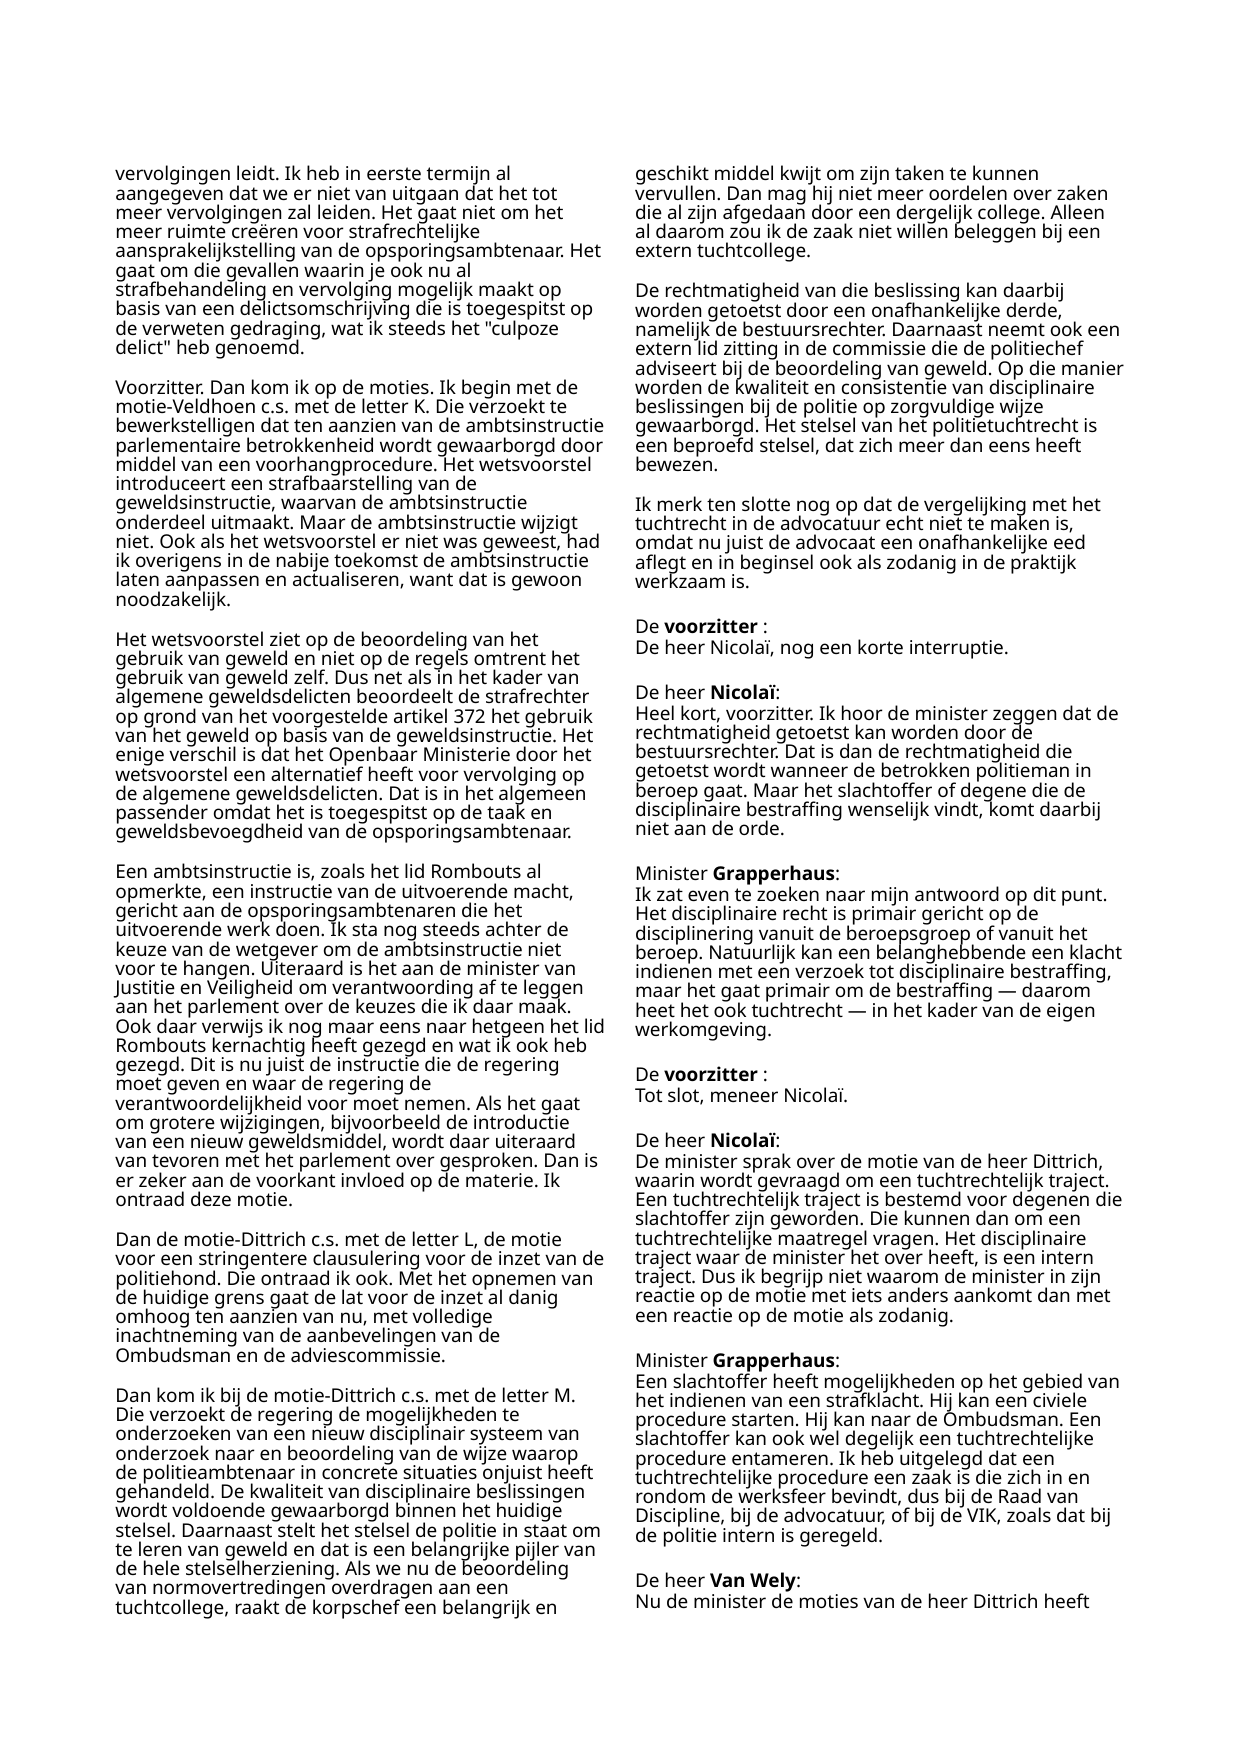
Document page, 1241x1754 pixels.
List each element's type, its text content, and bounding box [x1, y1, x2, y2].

text Voorzitter. Dan kom ik op de moties. Ik begin met de motie-Veldhoen c.s. met de letter K. Die verzoekt te bewerkstelligen dat ten aanzien van de ambtsinstructie parlementaire betrokkenheid wordt gewaarborgd door middel van een voorhangprocedure. Het wetsvoorstel introduceert een strafbaarstelling van de geweldsinstructie, waarvan de ambtsinstructie onderdeel uitmaakt. Maar de ambtsinstructie wijzigt niet. Ook als het wetsvoorstel er niet was geweest, had ik overigens in de nabije toekomst de ambtsinstructie laten aanpassen en actualiseren, want dat is gewoon noodzakelijk. [115, 379, 605, 610]
text Ik merk ten slotte nog op dat de vergelijking met het tuchtrecht in de advocatuur echt niet te maken is, omdat nu juist de advocaat een onafhankelijke eed aflegt en in beginsel ook als zodanig in de praktijk werkzaam is. [635, 496, 1125, 592]
text De heer Nicolaï: [635, 1127, 1125, 1153]
text Nu de minister de moties van de heer Dittrich heeft [635, 1593, 1125, 1612]
text De rechtmatigheid van die beslissing kan daarbij worden getoetst door een onafhankelijke derde, namelijk de bestuursrechter. Daarnaast neemt ook een extern lid zitting in de commissie die de politiechef adviseert bij de beoordeling van geweld. Op die manier worden de kwaliteit en consistentie van disciplinaire beslissingen bij de politie op zorgvuldige wijze gewaarborgd. Het stelsel van het politietuchtrecht is een beproefd stelsel, dat zich meer dan eens heeft bewezen. [635, 282, 1125, 475]
text Dan de motie-Dittrich c.s. met de letter L, de motie voor een stringentere clausulering voor de inzet van de politiehond. Die ontraad ik ook. Met het opnemen van de huidige grens gaat de lat voor de inzet al danig omhoog ten aanzien van nu, met volledige inachtneming van de aanbevelingen van de Ombudsman en de adviescommissie. [115, 1231, 605, 1366]
text vervolgingen leidt. Ik heb in eerste termijn al aangegeven dat we er niet van uitgaan dat het tot meer vervolgingen zal leiden. Het gaat niet om het meer ruimte creëren voor strafrechtelijke aansprakelijkstelling van de opsporingsambtenaar. Het gaat om die gevallen waarin je ook nu al strafbehandeling en vervolging mogelijk maakt op basis van een delictsomschrijving die is toegespitst op de verweten gedraging, wat ik steeds het "culpoze delict" heb genoemd. [115, 165, 605, 358]
text Ik zat even te zoeken naar mijn antwoord op dit punt. Het disciplinaire recht is primair gericht op de disciplinering vanuit de beroepsgroep of vanuit het beroep. Natuurlijk kan een belanghebbende een klacht indienen met een verzoek tot disciplinaire bestraffing, maar het gaat primair om de bestraffing — daarom heet het ook tuchtrecht — in het kader van de eigen werkomgeving. [635, 886, 1125, 1040]
text Heel kort, voorzitter. Ik hoor de minister zeggen dat de rechtmatigheid getoetst kan worden door de bestuursrechter. Dat is dan de rechtmatigheid die getoetst wordt wanneer de betrokken politieman in beroep gaat. Maar het slachtoffer of degene die de disciplinaire bestraffing wenselijk vindt, komt daarbij niet aan de orde. [635, 704, 1125, 839]
text De heer Van Wely: [635, 1567, 1125, 1593]
text De voorzitter : [635, 613, 1125, 639]
text De minister sprak over de motie van de heer Dittrich, waarin wordt gevraagd om een tuchtrechtelijk traject. Een tuchtrechtelijk traject is bestemd voor degenen die slachtoffer zijn geworden. Die kunnen dan om een tuchtrechtelijke maatregel vragen. Het disciplinaire traject waar de minister het over heeft, is een intern traject. Dus ik begrijp niet waarom de minister in zijn reactie op de motie met iets anders aankomt dan met een reactie op de motie als zodanig. [635, 1153, 1125, 1326]
text De heer Nicolaï, nog een korte interruptie. [635, 639, 1125, 658]
text De voorzitter : [635, 1061, 1125, 1087]
text De heer Nicolaï: [635, 679, 1125, 704]
text Een ambtsinstructie is, zoals het lid Rombouts al opmerkte, een instructie van de uitvoerende macht, gericht aan de opsporingsambtenaren die het uitvoerende werk doen. Ik sta nog steeds achter de keuze van de wetgever om de ambtsinstructie niet voor te hangen. Uiteraard is het aan de minister van Justitie en Veiligheid om verantwoording af te leggen aan het parlement over de keuzes die ik daar maak. Ook daar verwijs ik nog maar eens naar hetgeen het lid Rombouts kernachtig heeft gezegd en wat ik ook heb gezegd. Dit is nu juist de instructie die de regering moet geven en waar de regering de verantwoordelijkheid voor moet nemen. Als het gaat om grotere wijzigingen, bijvoorbeeld de introductie van een nieuw geweldsmiddel, wordt daar uiteraard van tevoren met het parlement over gesproken. Dan is er zeker aan de voorkant invloed op de materie. Ik ontraad deze motie. [115, 863, 605, 1210]
text Dan kom ik bij de motie-Dittrich c.s. met de letter M. Die verzoekt de regering de mogelijkheden te onderzoeken van een nieuw disciplinair systeem van onderzoek naar en beoordeling van de wijze waarop de politieambtenaar in concrete situaties onjuist heeft gehandeld. De kwaliteit van disciplinaire beslissingen wordt voldoende gewaarborgd binnen het huidige stelsel. Daarnaast stelt het stelsel de politie in staat om te leren van geweld en dat is een belangrijke pijler van de hele stelselherziening. Als we nu de beoordeling van normovertredingen overdragen aan een tuchtcollege, raakt de korpschef een belangrijk en [115, 1387, 605, 1618]
text geschikt middel kwijt om zijn taken te kunnen vervullen. Dan mag hij niet meer oordelen over zaken die al zijn afgedaan door een dergelijk college. Alleen al daarom zou ik de zaak niet willen beleggen bij een extern tuchtcollege. [635, 165, 1125, 262]
text Een slachtoffer heeft mogelijkheden op het gebied van het indienen van een strafklacht. Hij kan een civiele procedure starten. Hij kan naar de Ombudsman. Een slachtoffer kan ook wel degelijk een tuchtrechtelijke procedure entameren. Ik heb uitgelegd dat een tuchtrechtelijke procedure een zaak is die zich in en rondom de werksfeer bevindt, dus bij de Raad van Discipline, bij de advocatuur, of bij de VIK, zoals dat bij de politie intern is geregeld. [635, 1373, 1125, 1546]
text Het wetsvoorstel ziet op de beoordeling van het gebruik van geweld en niet op de regels omtrent het gebruik van geweld zelf. Dus net als in het kader van algemene geweldsdelicten beoordeelt de strafrechter op grond van het voorgestelde artikel 372 het gebruik van het geweld op basis van de geweldsinstructie. Het enige verschil is dat het Openbaar Ministerie door het wetsvoorstel een alternatief heeft voor vervolging op de algemene geweldsdelicten. Dat is in het algemeen passender omdat het is toegespitst op de taak en geweldsbevoegdheid van de opsporingsambtenaar. [115, 631, 605, 843]
text Minister Grapperhaus: [635, 1347, 1125, 1373]
text Minister Grapperhaus: [635, 860, 1125, 886]
text Tot slot, meneer Nicolaï. [635, 1087, 1125, 1106]
